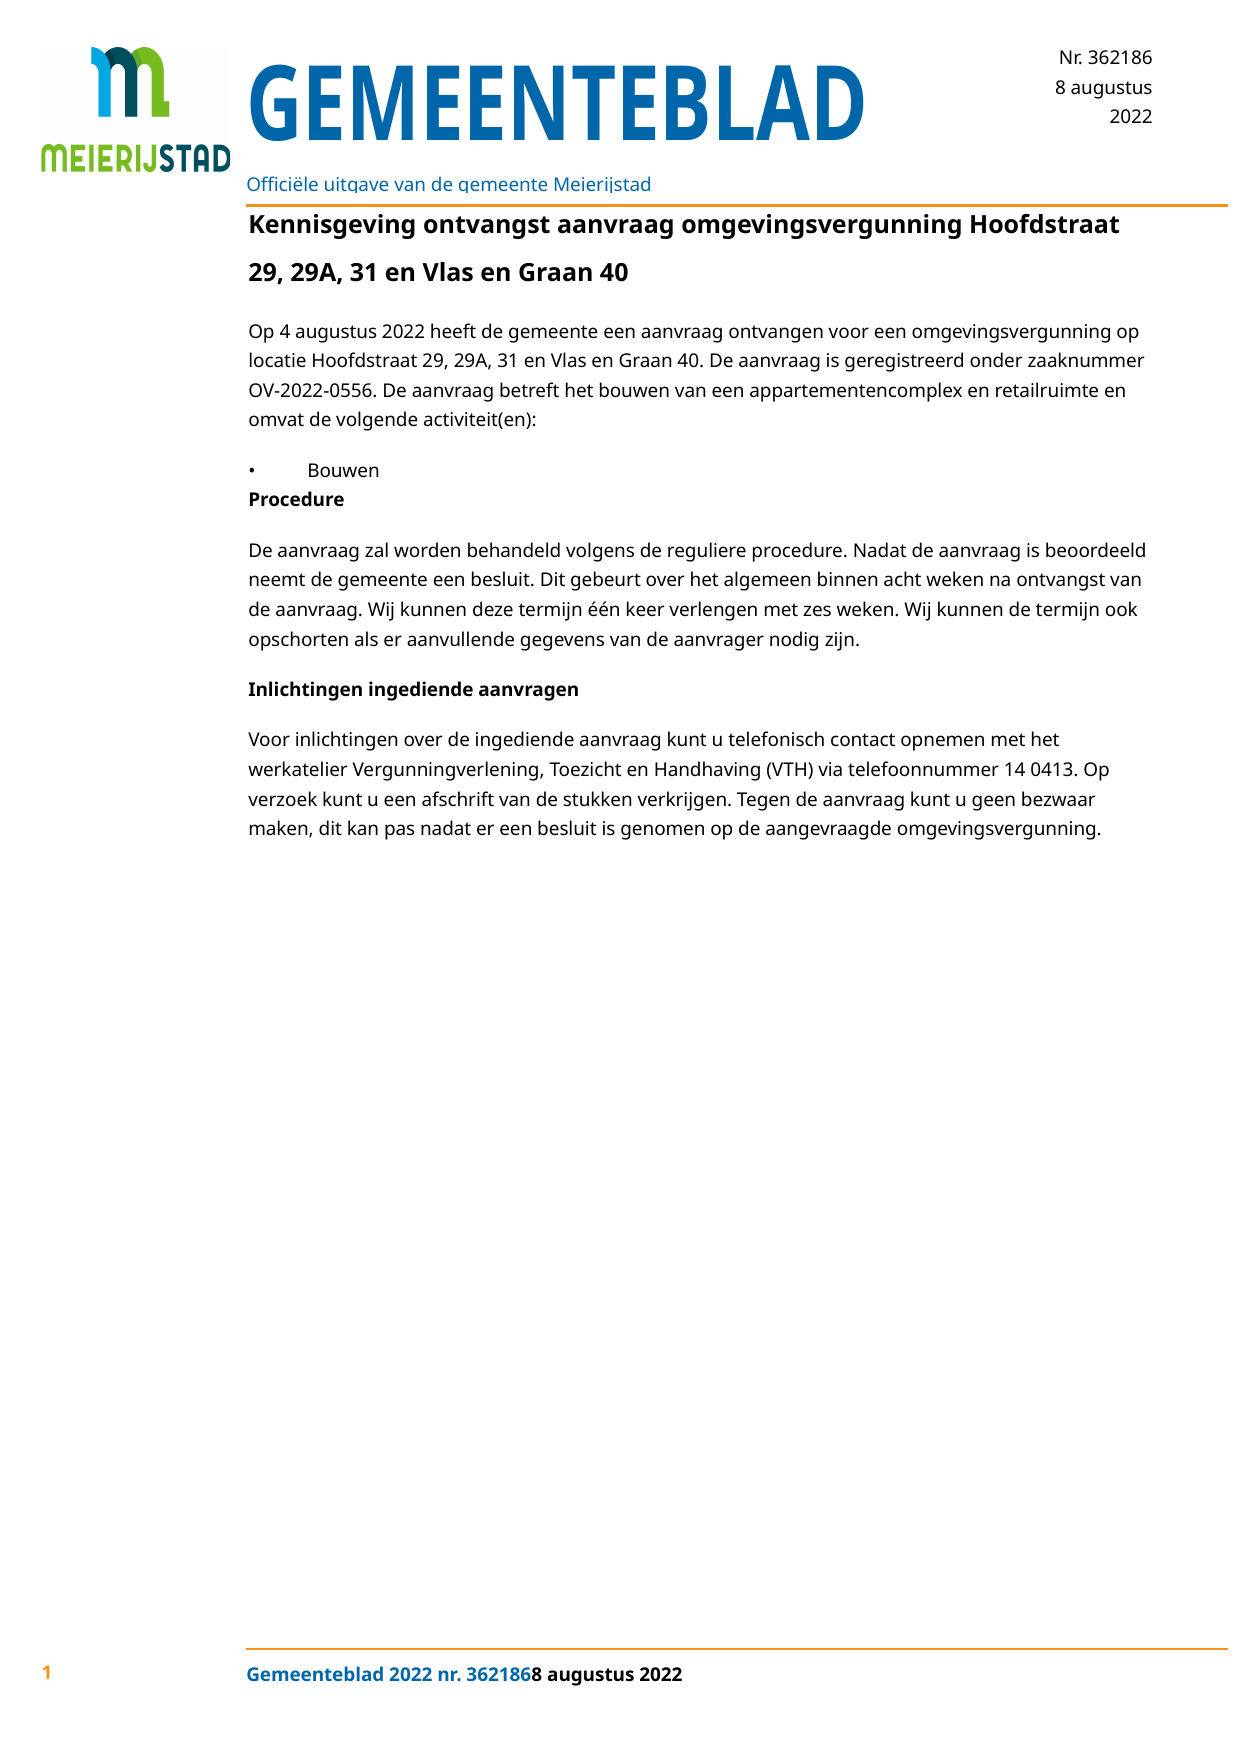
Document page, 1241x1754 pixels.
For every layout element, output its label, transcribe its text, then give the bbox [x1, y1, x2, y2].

text Procedure [248, 487, 1152, 512]
picture [41, 47, 231, 172]
text Kennisgeving ontvangst aanvraag omgevingsvergunning Hoofdstraat 29, 29A, 31 en Vlas en Graan 40 [248, 207, 1152, 288]
text Op 4 augustus 2022 heeft de gemeente een aanvraag ontvangen voor een omgevingsvergunning op locatie Hoofdstraat 29, 29A, 31 en Vlas en Graan 40. De aanvraag is geregistreerd onder zaaknummer OV-2022-0556. De aanvraag betreft het bouwen van een appartementencomplex en retailruimte en omvat de volgende activiteit(en): [248, 318, 1152, 432]
text Voor inlichtingen over de ingediende aanvraag kunt u telefonisch contact opnemen met het werkatelier Vergunningverlening, Toezicht en Handhaving (VTH) via telefoonnummer 14 0413. Op verzoek kunt u een afschrift van de stukken verkrijgen. Tegen de aanvraag kunt u geen bezwaar maken, dit kan pas nadat er een besluit is genomen op de aangevraagde omgevingsvergunning. [248, 727, 1152, 841]
text De aanvraag zal worden behandeld volgens de reguliere procedure. Nadat de aanvraag is beoordeeld neemt de gemeente een besluit. Dit gebeurt over het algemeen binnen acht weken na ontvangst van de aanvraag. Wij kunnen deze termijn één keer verlengen met zes weken. Wij kunnen de termijn ook opschorten als er aanvullende gegevens van de aanvrager nodig zijn. [248, 537, 1152, 652]
list Bouwen [248, 457, 1152, 483]
text Inlichtingen ingediende aanvragen [248, 676, 1152, 702]
